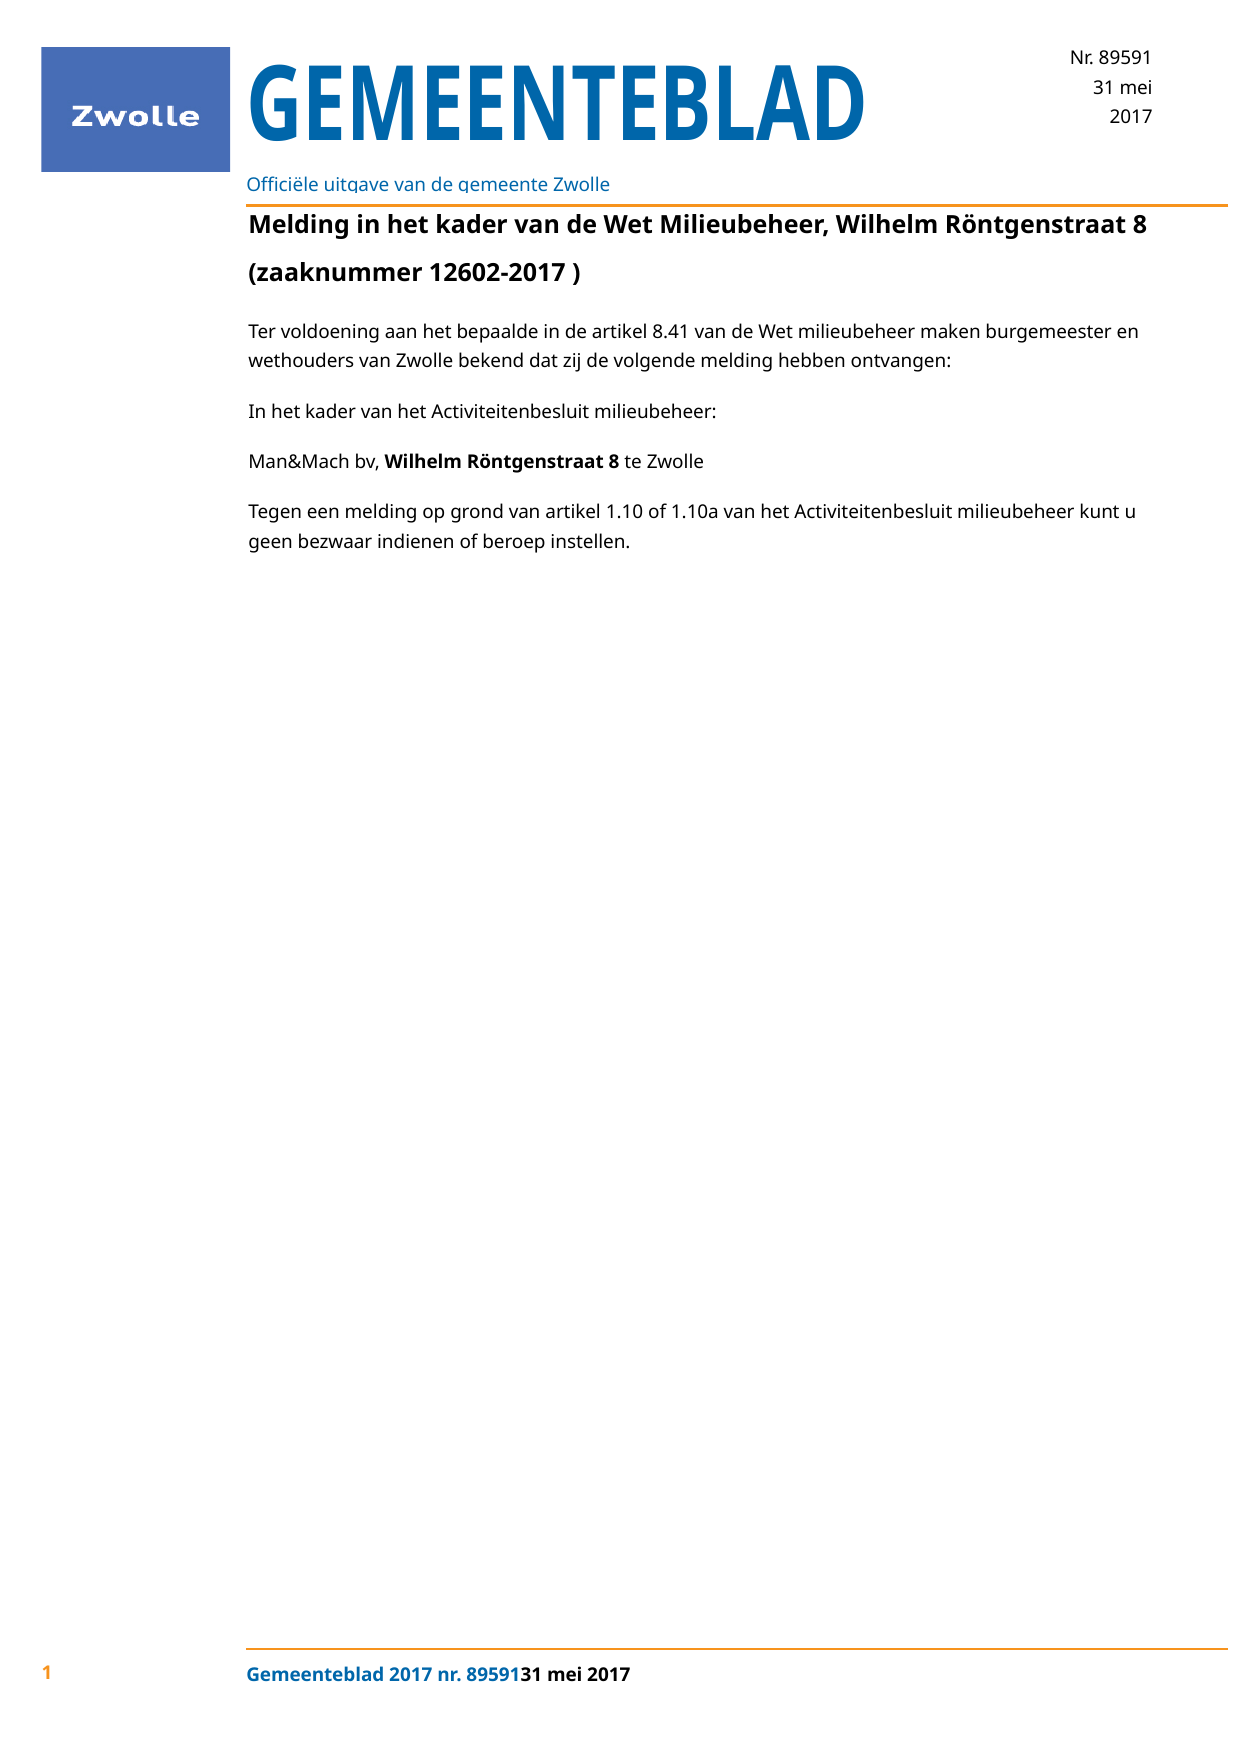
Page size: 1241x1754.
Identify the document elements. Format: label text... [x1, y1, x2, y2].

text Man&Mach bv, Wilhelm Röntgenstraat 8 te Zwolle [248, 448, 1152, 474]
picture [41, 47, 231, 172]
text Ter voldoening aan het bepaalde in de artikel 8.41 van de Wet milieubeheer maken burgemeester en wethouders van Zwolle bekend dat zij de volgende melding hebben ontvangen: [248, 318, 1152, 373]
text In het kader van het Activiteitenbesluit milieubeheer: [248, 398, 1152, 424]
text Tegen een melding op grond van artikel 1.10 of 1.10a van het Activiteitenbesluit milieubeheer kunt u geen bezwaar indienen of beroep instellen. [248, 499, 1152, 554]
text Melding in het kader van de Wet Milieubeheer, Wilhelm Röntgenstraat 8 (zaaknummer 12602-2017 ) [248, 207, 1152, 288]
